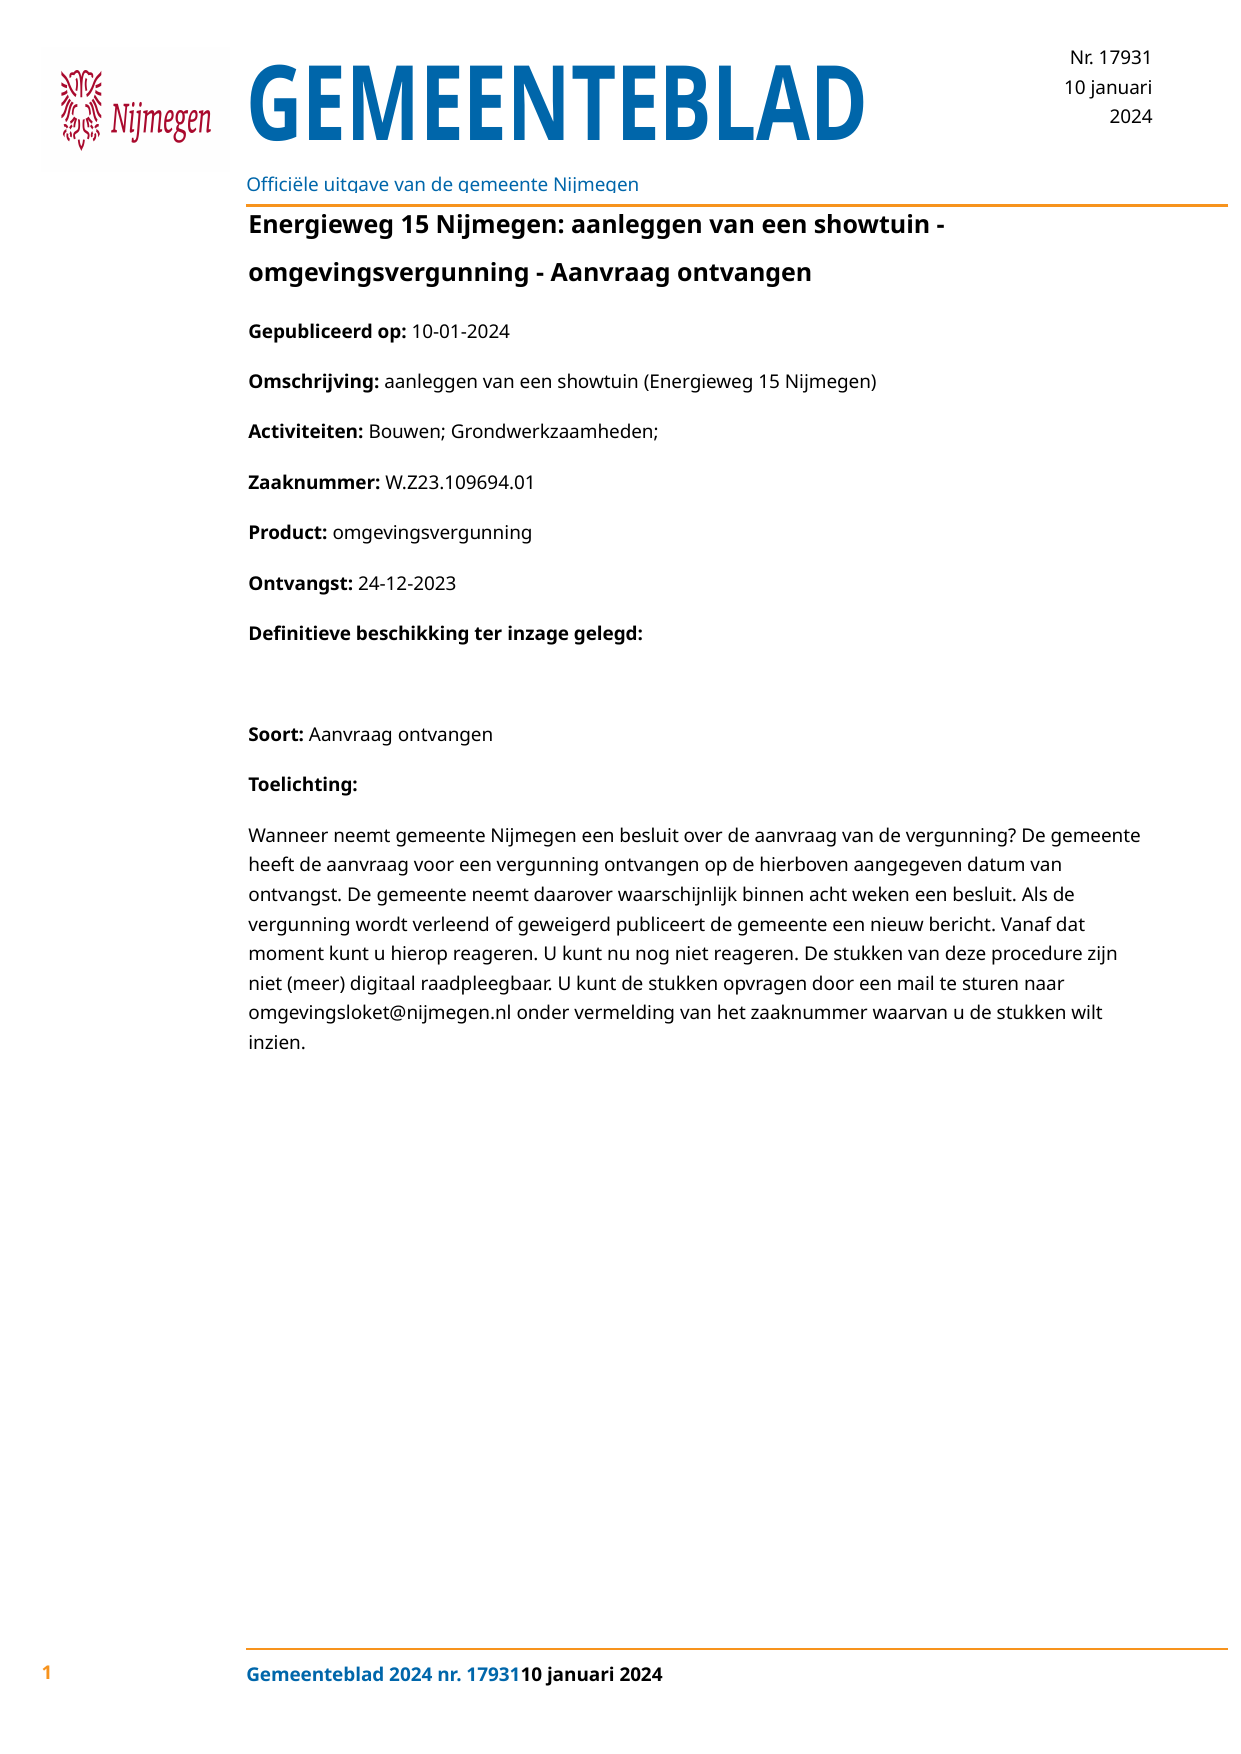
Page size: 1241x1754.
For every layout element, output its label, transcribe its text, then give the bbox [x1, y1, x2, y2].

text Gepubliceerd op: 10-01-2024 [248, 318, 1152, 344]
text Soort: Aanvraag ontvangen [248, 721, 1152, 747]
text Product: omgevingsvergunning [248, 519, 1152, 545]
text Ontvangst: 24-12-2023 [248, 570, 1152, 596]
text Zaaknummer: W.Z23.109694.01 [248, 469, 1152, 495]
text Activiteiten: Bouwen; Grondwerkzaamheden; [248, 419, 1152, 444]
picture [41, 47, 231, 172]
text Wanneer neemt gemeente Nijmegen een besluit over de aanvraag van de vergunning? De gemeente heeft de aanvraag voor een vergunning ontvangen op de hierboven aangegeven datum van ontvangst. De gemeente neemt daarover waarschijnlijk binnen acht weken een besluit. Als de vergunning wordt verleend of geweigerd publiceert de gemeente een nieuw bericht. Vanaf dat moment kunt u hierop reageren. U kunt nu nog niet reageren. De stukken van deze procedure zijn niet (meer) digitaal raadpleegbaar. U kunt de stukken opvragen door een mail te sturen naar omgevingsloket@nijmegen.nl onder vermelding van het zaaknummer waarvan u de stukken wilt inzien. [248, 822, 1152, 1055]
text Definitieve beschikking ter inzage gelegd: [248, 620, 1152, 646]
text Toelichting: [248, 772, 1152, 797]
text Energieweg 15 Nijmegen: aanleggen van een showtuin - omgevingsvergunning - Aanvraag ontvangen [248, 207, 1152, 288]
text Omschrijving: aanleggen van een showtuin (Energieweg 15 Nijmegen) [248, 368, 1152, 394]
